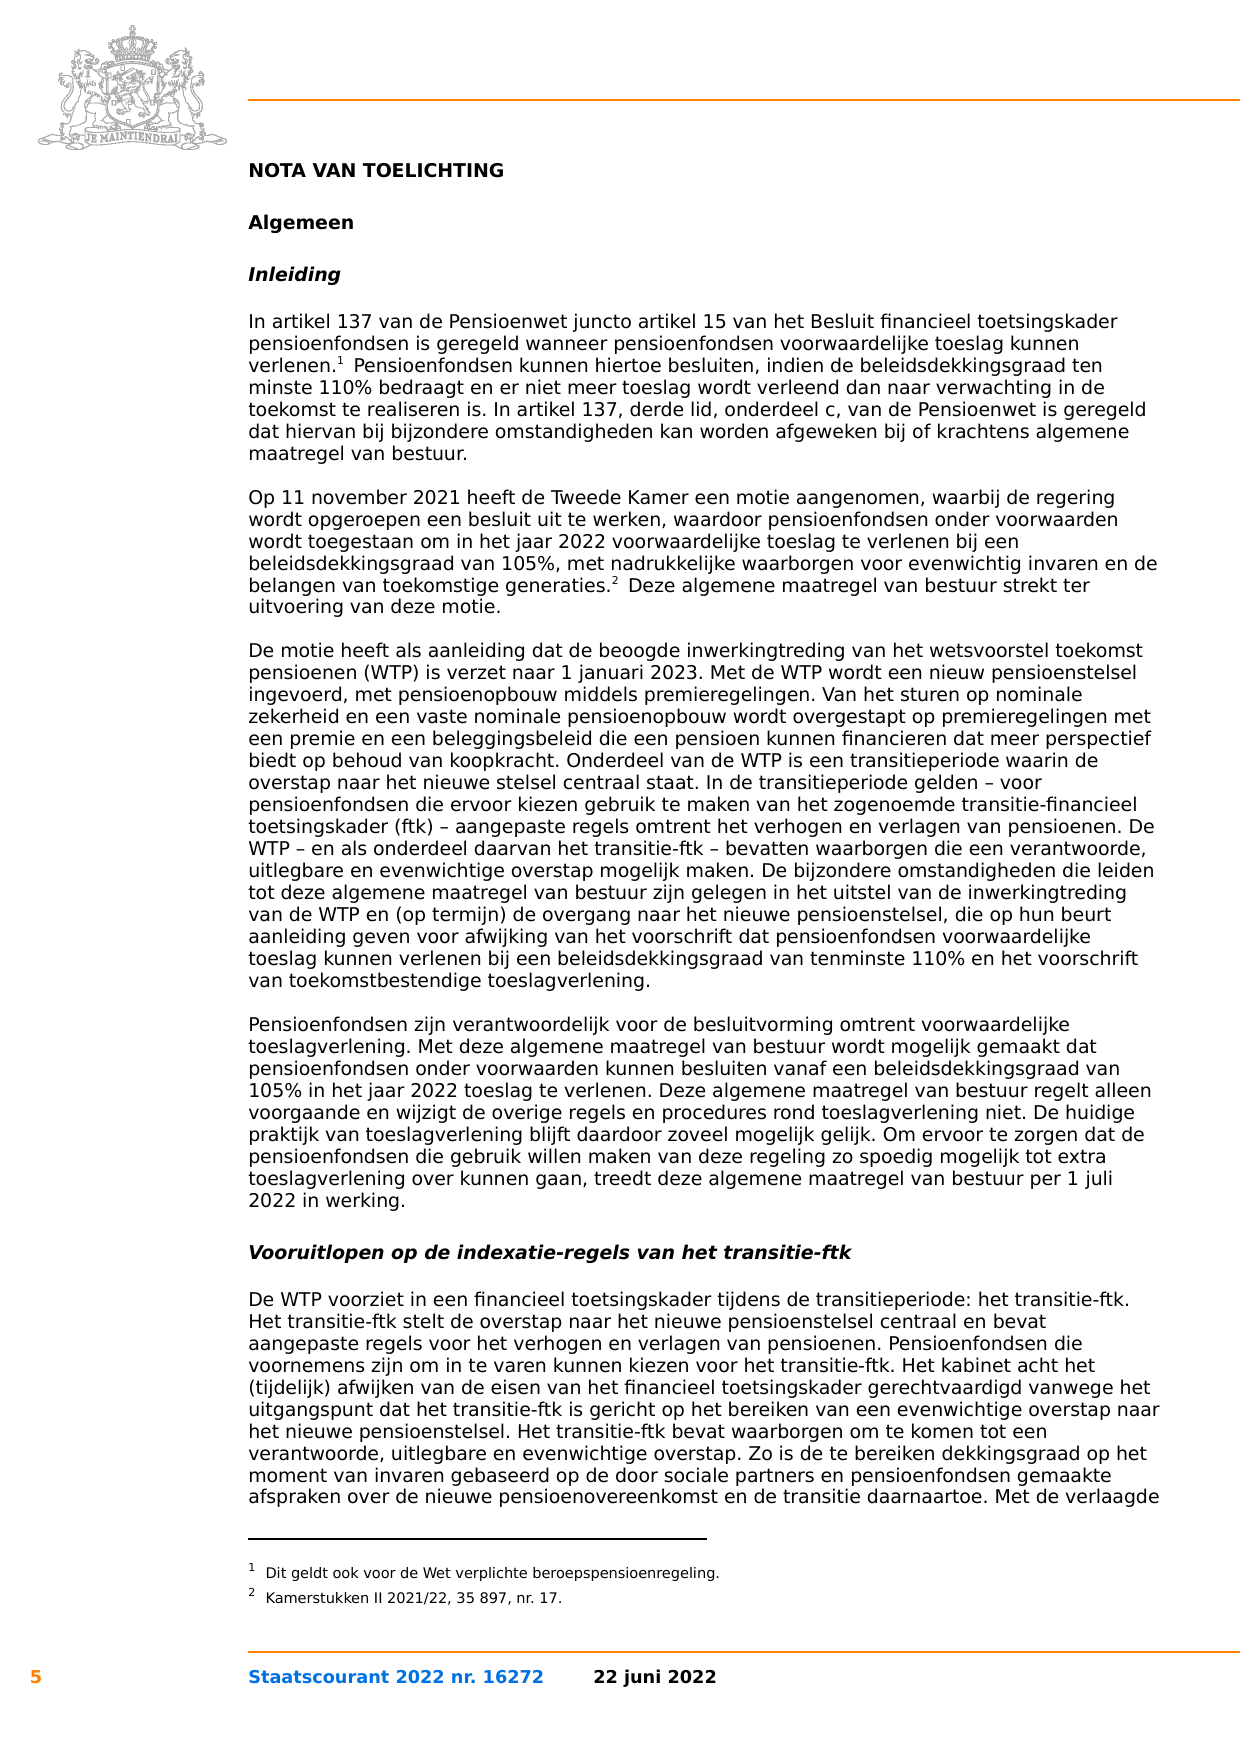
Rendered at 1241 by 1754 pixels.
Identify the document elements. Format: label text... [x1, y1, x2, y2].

picture [38, 25, 227, 150]
text Kamerstukken II 2021/22, 35 897, nr. 17. [248, 1586, 1163, 1608]
text Op 11 november 2021 heeft de Tweede Kamer een motie aangenomen, waarbij de regering wordt opgeroepen een besluit uit te werken, waardoor pensioenfondsen onder voorwaarden wordt toegestaan om in het jaar 2022 voorwaardelijke toeslag te verlenen bij een beleidsdekkingsgraad van 105%, met nadrukkelijke waarborgen voor evenwichtig invaren en de belangen van toekomstige generaties. Deze algemene maatregel van bestuur strekt ter uitvoering van deze motie. [248, 487, 1163, 618]
subtitle Algemeen [248, 212, 1163, 234]
text In artikel 137 van de Pensioenwet juncto artikel 15 van het Besluit financieel toetsingskader pensioenfondsen is geregeld wanneer pensioenfondsen voorwaardelijke toeslag kunnen verlenen. Pensioenfondsen kunnen hiertoe besluiten, indien de beleidsdekkingsgraad ten minste 110% bedraagt en er niet meer toeslag wordt verleend dan naar verwachting in de toekomst te realiseren is. In artikel 137, derde lid, onderdeel c, van de Pensioenwet is geregeld dat hiervan bij bijzondere omstandigheden kan worden afgeweken bij of krachtens algemene maatregel van bestuur. [248, 311, 1163, 465]
subtitle Inleiding [248, 264, 1163, 286]
text Pensioenfondsen zijn verantwoordelijk voor de besluitvorming omtrent voorwaardelijke toeslagverlening. Met deze algemene maatregel van bestuur wordt mogelijk gemaakt dat pensioenfondsen onder voorwaarden kunnen besluiten vanaf een beleidsdekkingsgraad van 105% in het jaar 2022 toeslag te verlenen. Deze algemene maatregel van bestuur regelt alleen voorgaande en wijzigt de overige regels en procedures rond toeslagverlening niet. De huidige praktijk van toeslagverlening blijft daardoor zoveel mogelijk gelijk. Om ervoor te zorgen dat de pensioenfondsen die gebruik willen maken van deze regeling zo spoedig mogelijk tot extra toeslagverlening over kunnen gaan, treedt deze algemene maatregel van bestuur per 1 juli 2022 in werking. [248, 1014, 1163, 1212]
text Dit geldt ook voor de Wet verplichte beroepspensioenregeling. [248, 1561, 1163, 1583]
text De motie heeft als aanleiding dat de beoogde inwerkingtreding van het wetsvoorstel toekomst pensioenen (WTP) is verzet naar 1 januari 2023. Met de WTP wordt een nieuw pensioenstelsel ingevoerd, met pensioenopbouw middels premieregelingen. Van het sturen op nominale zekerheid en een vaste nominale pensioenopbouw wordt overgestapt op premieregelingen met een premie en een beleggingsbeleid die een pensioen kunnen financieren dat meer perspectief biedt op behoud van koopkracht. Onderdeel van de WTP is een transitieperiode waarin de overstap naar het nieuwe stelsel centraal staat. In de transitieperiode gelden – voor pensioenfondsen die ervoor kiezen gebruik te maken van het zogenoemde transitie-financieel toetsingskader (ftk) – aangepaste regels omtrent het verhogen en verlagen van pensioenen. De WTP – en als onderdeel daarvan het transitie-ftk – bevatten waarborgen die een verantwoorde, uitlegbare en evenwichtige overstap mogelijk maken. De bijzondere omstandigheden die leiden tot deze algemene maatregel van bestuur zijn gelegen in het uitstel van de inwerkingtreding van de WTP en (op termijn) de overgang naar het nieuwe pensioenstelsel, die op hun beurt aanleiding geven voor afwijking van het voorschrift dat pensioenfondsen voorwaardelijke toeslag kunnen verlenen bij een beleidsdekkingsgraad van tenminste 110% en het voorschrift van toekomstbestendige toeslagverlening. [248, 640, 1163, 992]
subtitle Vooruitlopen op de indexatie-regels van het transitie-ftk [248, 1242, 1163, 1264]
subtitle NOTA VAN TOELICHTING [248, 160, 1163, 182]
text De WTP voorziet in een financieel toetsingskader tijdens de transitieperiode: het transitie-ftk. Het transitie-ftk stelt de overstap naar het nieuwe pensioenstelsel centraal en bevat aangepaste regels voor het verhogen en verlagen van pensioenen. Pensioenfondsen die voornemens zijn om in te varen kunnen kiezen voor het transitie-ftk. Het kabinet acht het (tijdelijk) afwijken van de eisen van het financieel toetsingskader gerechtvaardigd vanwege het uitgangspunt dat het transitie-ftk is gericht op het bereiken van een evenwichtige overstap naar het nieuwe pensioenstelsel. Het transitie-ftk bevat waarborgen om te komen tot een verantwoorde, uitlegbare en evenwichtige overstap. Zo is de te bereiken dekkingsgraad op het moment van invaren gebaseerd op de door sociale partners en pensioenfondsen gemaakte afspraken over de nieuwe pensioenovereenkomst en de transitie daarnaartoe. Met de verlaagde [248, 1289, 1163, 1508]
